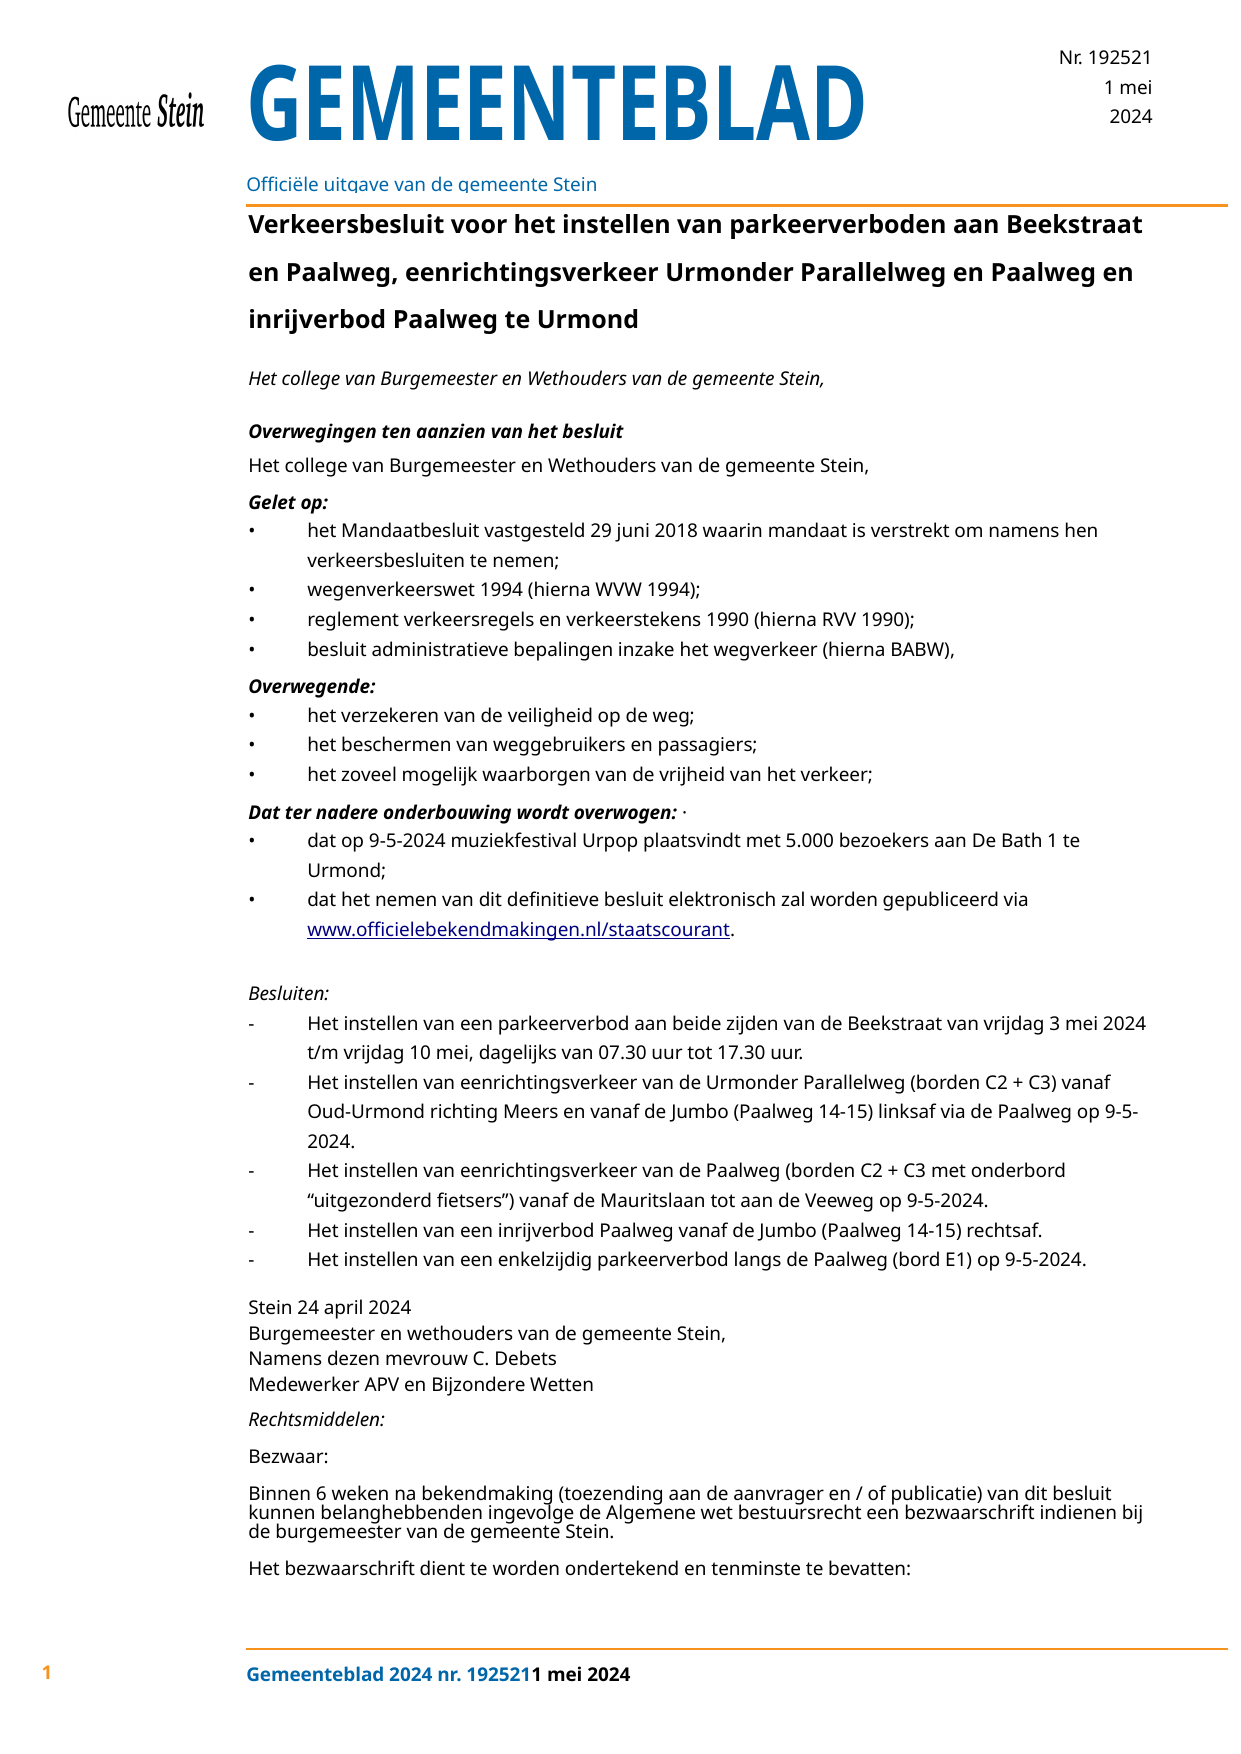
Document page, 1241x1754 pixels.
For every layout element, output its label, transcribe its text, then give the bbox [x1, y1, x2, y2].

text Overwegende: [248, 674, 1152, 699]
list dat het nemen van dit definitieve besluit elektronisch zal worden gepubliceerd via www.officielebekendmakingen.nl/staatscourant. [248, 887, 1152, 942]
list besluit administratieve bepalingen inzake het wegverkeer (hierna BABW), [248, 636, 1152, 661]
list het zoveel mogelijk waarborgen van de vrijheid van het verkeer; [248, 761, 1152, 787]
list het Mandaatbesluit vastgesteld 29 juni 2018 waarin mandaat is verstrekt om namens hen verkeersbesluiten te nemen; [248, 517, 1152, 573]
text Binnen 6 weken na bekendmaking (toezending aan de aanvrager en / of publicatie) van dit besluit kunnen belanghebbenden ingevolge de Algemene wet bestuursrecht een bezwaarschrift indienen bij de burgemeester van de gemeente Stein. [248, 1485, 1152, 1542]
list het beschermen van weggebruikers en passagiers; [248, 732, 1152, 757]
list het verzekeren van de veiligheid op de weg; [248, 702, 1152, 728]
text Verkeersbesluit voor het instellen van parkeerverboden aan Beekstraat en Paalweg, eenrichtingsverkeer Urmonder Parallelweg en Paalweg en inrijverbod Paalweg te Urmond [248, 207, 1152, 336]
list reglement verkeersregels en verkeerstekens 1990 (hierna RVV 1990); [248, 606, 1152, 632]
text Overwegingen ten aanzien van het besluit [248, 418, 1152, 444]
text Bezwaar: [248, 1448, 1152, 1467]
list Het instellen van eenrichtingsverkeer van de Urmonder Parallelweg (borden C2 + C3) vanaf Oud-Urmond richting Meers en vanaf de Jumbo (Paalweg 14-15) linksaf via de Paalweg op 9-5-2024. [248, 1069, 1152, 1154]
text Burgemeester en wethouders van de gemeente Stein, [248, 1320, 1152, 1346]
list wegenverkeerswet 1994 (hierna WVW 1994); [248, 577, 1152, 602]
text Medewerker APV en Bijzondere Wetten [248, 1371, 1152, 1397]
picture [41, 47, 231, 172]
text Rechtsmiddelen: [248, 1411, 1152, 1430]
list Het instellen van een enkelzijdig parkeerverbod langs de Paalweg (bord E1) op 9-5-2024. [248, 1246, 1152, 1272]
text Dat ter nadere onderbouwing wordt overwogen: · [248, 799, 1152, 825]
text Stein 24 april 2024 [248, 1294, 1152, 1320]
list dat op 9-5-2024 muziekfestival Urpop plaatsvindt met 5.000 bezoekers aan De Bath 1 te Urmond; [248, 827, 1152, 883]
text Gelet op: [248, 489, 1152, 515]
text Het college van Burgemeester en Wethouders van de gemeente Stein, [248, 452, 1152, 478]
list Het instellen van eenrichtingsverkeer van de Paalweg (borden C2 + C3 met onderbord “uitgezonderd fietsers”) vanaf de Mauritslaan tot aan de Veeweg op 9-5-2024. [248, 1158, 1152, 1213]
text Het college van Burgemeester en Wethouders van de gemeente Stein, [248, 366, 1152, 391]
list Het instellen van een inrijverbod Paalweg vanaf de Jumbo (Paalweg 14-15) rechtsaf. [248, 1217, 1152, 1242]
text Besluiten: [248, 980, 1152, 1006]
text Namens dezen mevrouw C. Debets [248, 1346, 1152, 1371]
text Het bezwaarschrift dient te worden ondertekend en tenminste te bevatten: [248, 1560, 1152, 1579]
list Het instellen van een parkeerverbod aan beide zijden van de Beekstraat van vrijdag 3 mei 2024 t/m vrijdag 10 mei, dagelijks van 07.30 uur tot 17.30 uur. [248, 1010, 1152, 1065]
